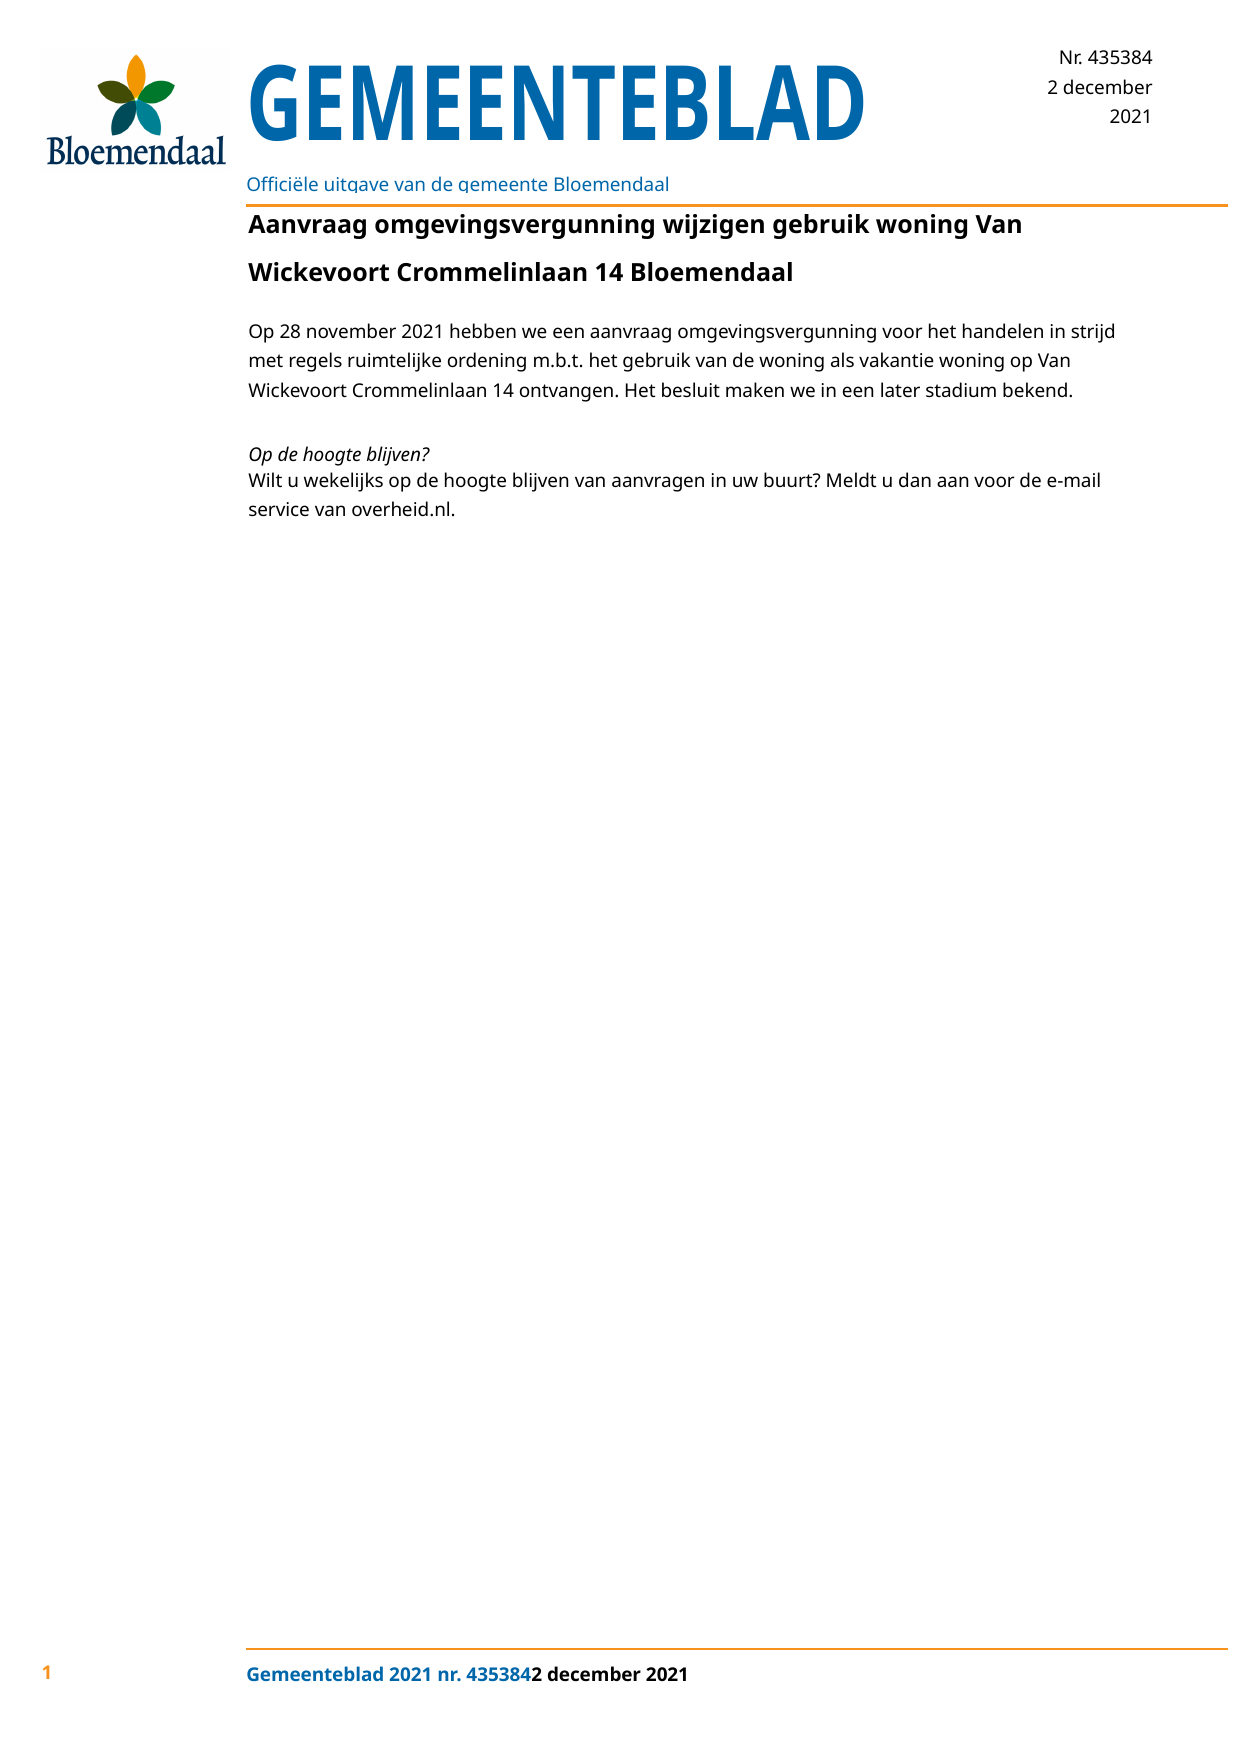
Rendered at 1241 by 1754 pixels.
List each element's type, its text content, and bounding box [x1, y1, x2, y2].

text Aanvraag omgevingsvergunning wijzigen gebruik woning Van Wickevoort Crommelinlaan 14 Bloemendaal [248, 207, 1152, 288]
text Wilt u wekelijks op de hoogte blijven van aanvragen in uw buurt? Meldt u dan aan voor de e-mail service van overheid.nl. [248, 467, 1152, 522]
picture [41, 47, 231, 172]
text Op 28 november 2021 hebben we een aanvraag omgevingsvergunning voor het handelen in strijd met regels ruimtelijke ordening m.b.t. het gebruik van de woning als vakantie woning op Van Wickevoort Crommelinlaan 14 ontvangen. Het besluit maken we in een later stadium bekend. [248, 318, 1152, 403]
text Op de hoogte blijven? [248, 441, 1152, 467]
